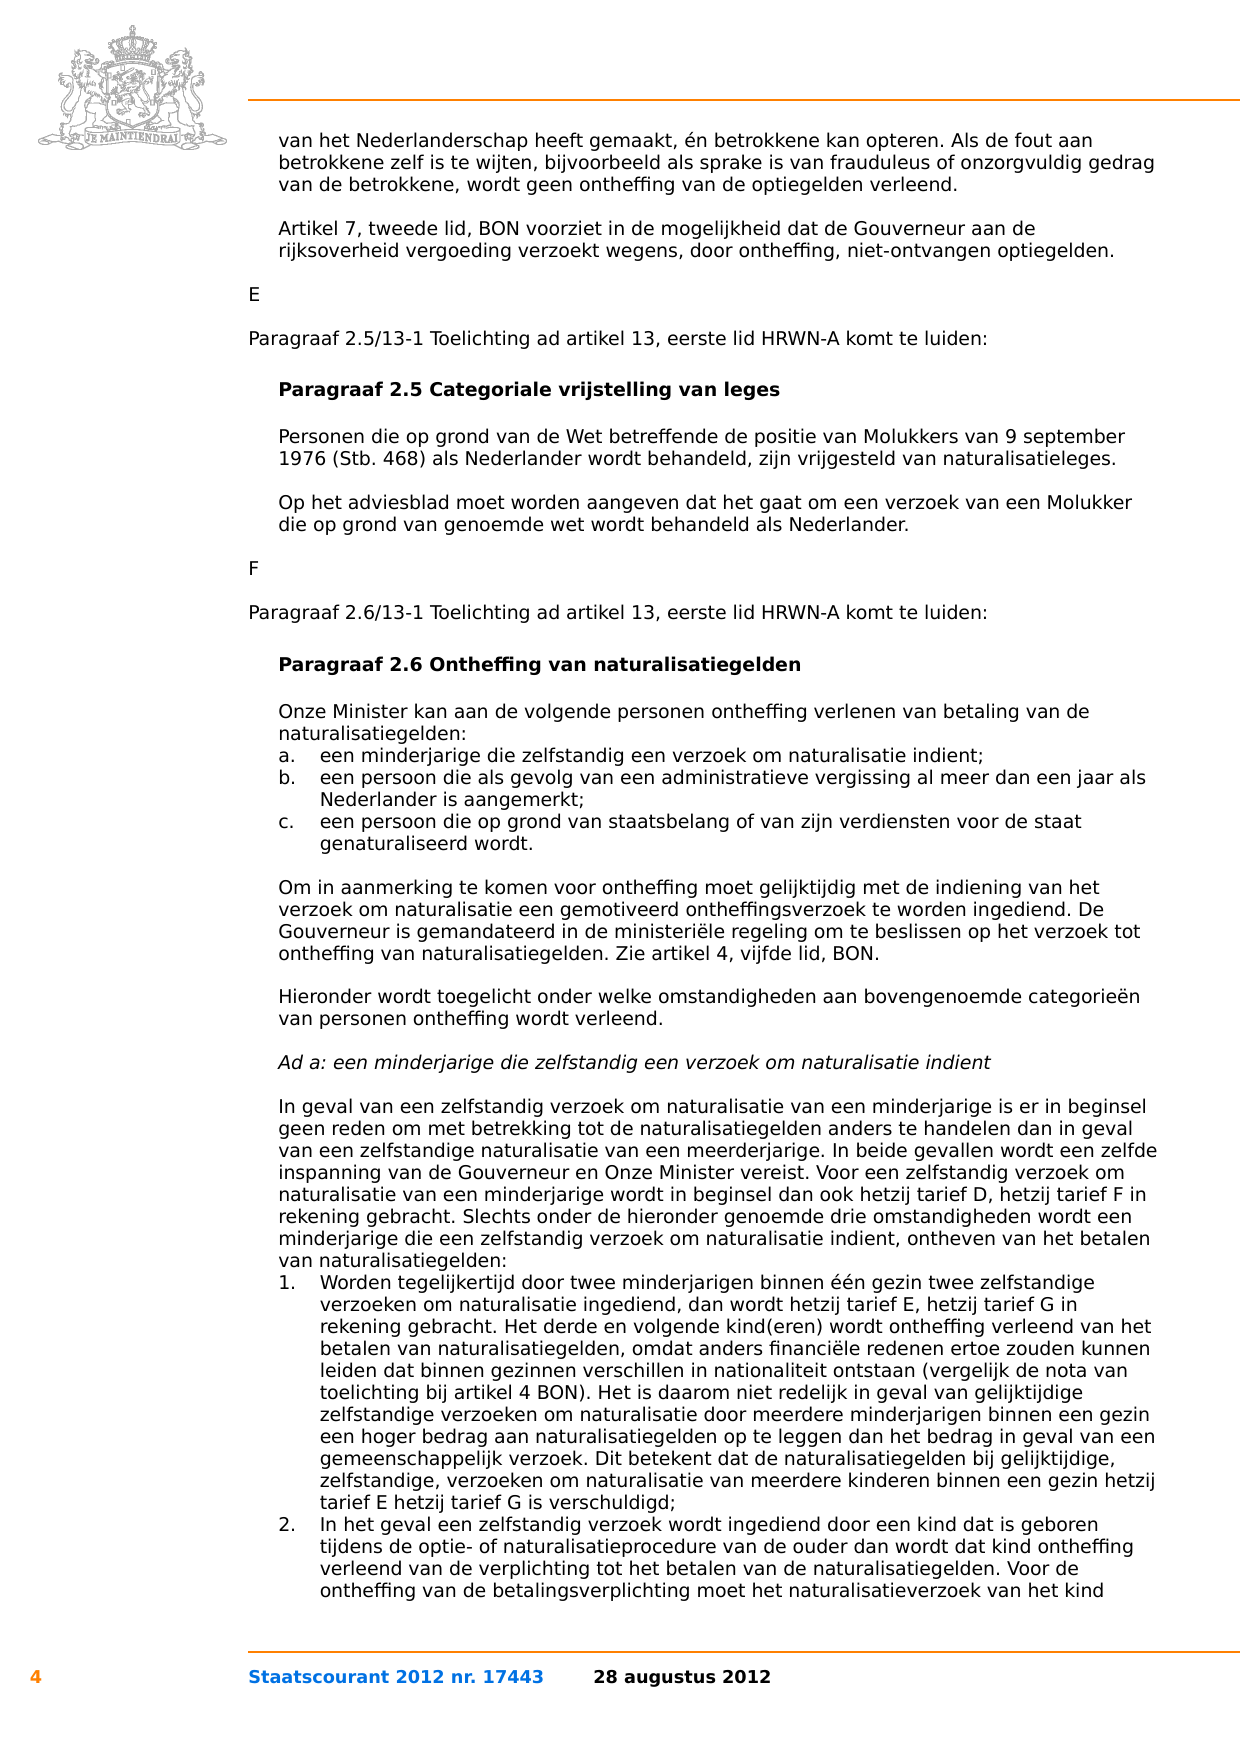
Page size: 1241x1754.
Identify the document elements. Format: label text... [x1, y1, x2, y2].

subtitle Paragraaf 2.6 Ontheffing van naturalisatiegelden [278, 654, 1163, 676]
text b. een persoon die als gevolg van een administratieve vergissing al meer dan een jaar als Nederlander is aangemerkt; [278, 767, 1163, 811]
text Artikel 7, tweede lid, BON voorziet in de mogelijkheid dat de Gouverneur aan de rijksoverheid vergoeding verzoekt wegens, door ontheffing, niet-ontvangen optiegelden. [278, 218, 1163, 262]
text Paragraaf 2.6/13-1 Toelichting ad artikel 13, eerste lid HRWN-A komt te luiden: [248, 602, 1163, 624]
text Op het adviesblad moet worden aangeven dat het gaat om een verzoek van een Molukker die op grond van genoemde wet wordt behandeld als Nederlander. [278, 492, 1163, 536]
text Hieronder wordt toegelicht onder welke omstandigheden aan bovengenoemde categorieën van personen ontheffing wordt verleend. [278, 986, 1163, 1030]
text van het Nederlanderschap heeft gemaakt, én betrokkene kan opteren. Als de fout aan betrokkene zelf is te wijten, bijvoorbeeld als sprake is van frauduleus of onzorgvuldig gedrag van de betrokkene, wordt geen ontheffing van de optiegelden verleend. [278, 130, 1163, 196]
text 1. Worden tegelijkertijd door twee minderjarigen binnen één gezin twee zelfstandige verzoeken om naturalisatie ingediend, dan wordt hetzij tarief E, hetzij tarief G in rekening gebracht. Het derde en volgende kind(eren) wordt ontheffing verleend van het betalen van naturalisatiegelden, omdat anders financiële redenen ertoe zouden kunnen leiden dat binnen gezinnen verschillen in nationaliteit ontstaan (vergelijk de nota van toelichting bij artikel 4 BON). Het is daarom niet redelijk in geval van gelijktijdige zelfstandige verzoeken om naturalisatie door meerdere minderjarigen binnen een gezin een hoger bedrag aan naturalisatiegelden op te leggen dan het bedrag in geval van een gemeenschappelijk verzoek. Dit betekent dat de naturalisatiegelden bij gelijktijdige, zelfstandige, verzoeken om naturalisatie van meerdere kinderen binnen een gezin hetzij tarief E hetzij tarief G is verschuldigd; [278, 1272, 1163, 1514]
text F [248, 558, 1163, 580]
text In geval van een zelfstandig verzoek om naturalisatie van een minderjarige is er in beginsel geen reden om met betrekking tot de naturalisatiegelden anders te handelen dan in geval van een zelfstandige naturalisatie van een meerderjarige. In beide gevallen wordt een zelfde inspanning van de Gouverneur en Onze Minister vereist. Voor een zelfstandig verzoek om naturalisatie van een minderjarige wordt in beginsel dan ook hetzij tarief D, hetzij tarief F in rekening gebracht. Slechts onder de hieronder genoemde drie omstandigheden wordt een minderjarige die een zelfstandig verzoek om naturalisatie indient, ontheven van het betalen van naturalisatiegelden: [278, 1096, 1163, 1272]
subtitle Paragraaf 2.5 Categoriale vrijstelling van leges [278, 379, 1163, 401]
subtitle Ad a: een minderjarige die zelfstandig een verzoek om naturalisatie indient [278, 1052, 1163, 1074]
text Onze Minister kan aan de volgende personen ontheffing verlenen van betaling van de naturalisatiegelden: [278, 701, 1163, 745]
text Paragraaf 2.5/13-1 Toelichting ad artikel 13, eerste lid HRWN-A komt te luiden: [248, 327, 1163, 349]
text 2. In het geval een zelfstandig verzoek wordt ingediend door een kind dat is geboren tijdens de optie- of naturalisatieprocedure van de ouder dan wordt dat kind ontheffing verleend van de verplichting tot het betalen van de naturalisatiegelden. Voor de ontheffing van de betalingsverplichting moet het naturalisatieverzoek van het kind [278, 1514, 1163, 1602]
text c. een persoon die op grond van staatsbelang of van zijn verdiensten voor de staat genaturaliseerd wordt. [278, 811, 1163, 855]
text E [248, 283, 1163, 306]
text Om in aanmerking te komen voor ontheffing moet gelijktijdig met de indiening van het verzoek om naturalisatie een gemotiveerd ontheffingsverzoek te worden ingediend. De Gouverneur is gemandateerd in de ministeriële regeling om te beslissen op het verzoek tot ontheffing van naturalisatiegelden. Zie artikel 4, vijfde lid, BON. [278, 877, 1163, 964]
text Personen die op grond van de Wet betreffende de positie van Molukkers van 9 september 1976 (Stb. 468) als Nederlander wordt behandeld, zijn vrijgesteld van naturalisatieleges. [278, 426, 1163, 470]
text a. een minderjarige die zelfstandig een verzoek om naturalisatie indient; [278, 745, 1163, 767]
picture [38, 25, 227, 150]
